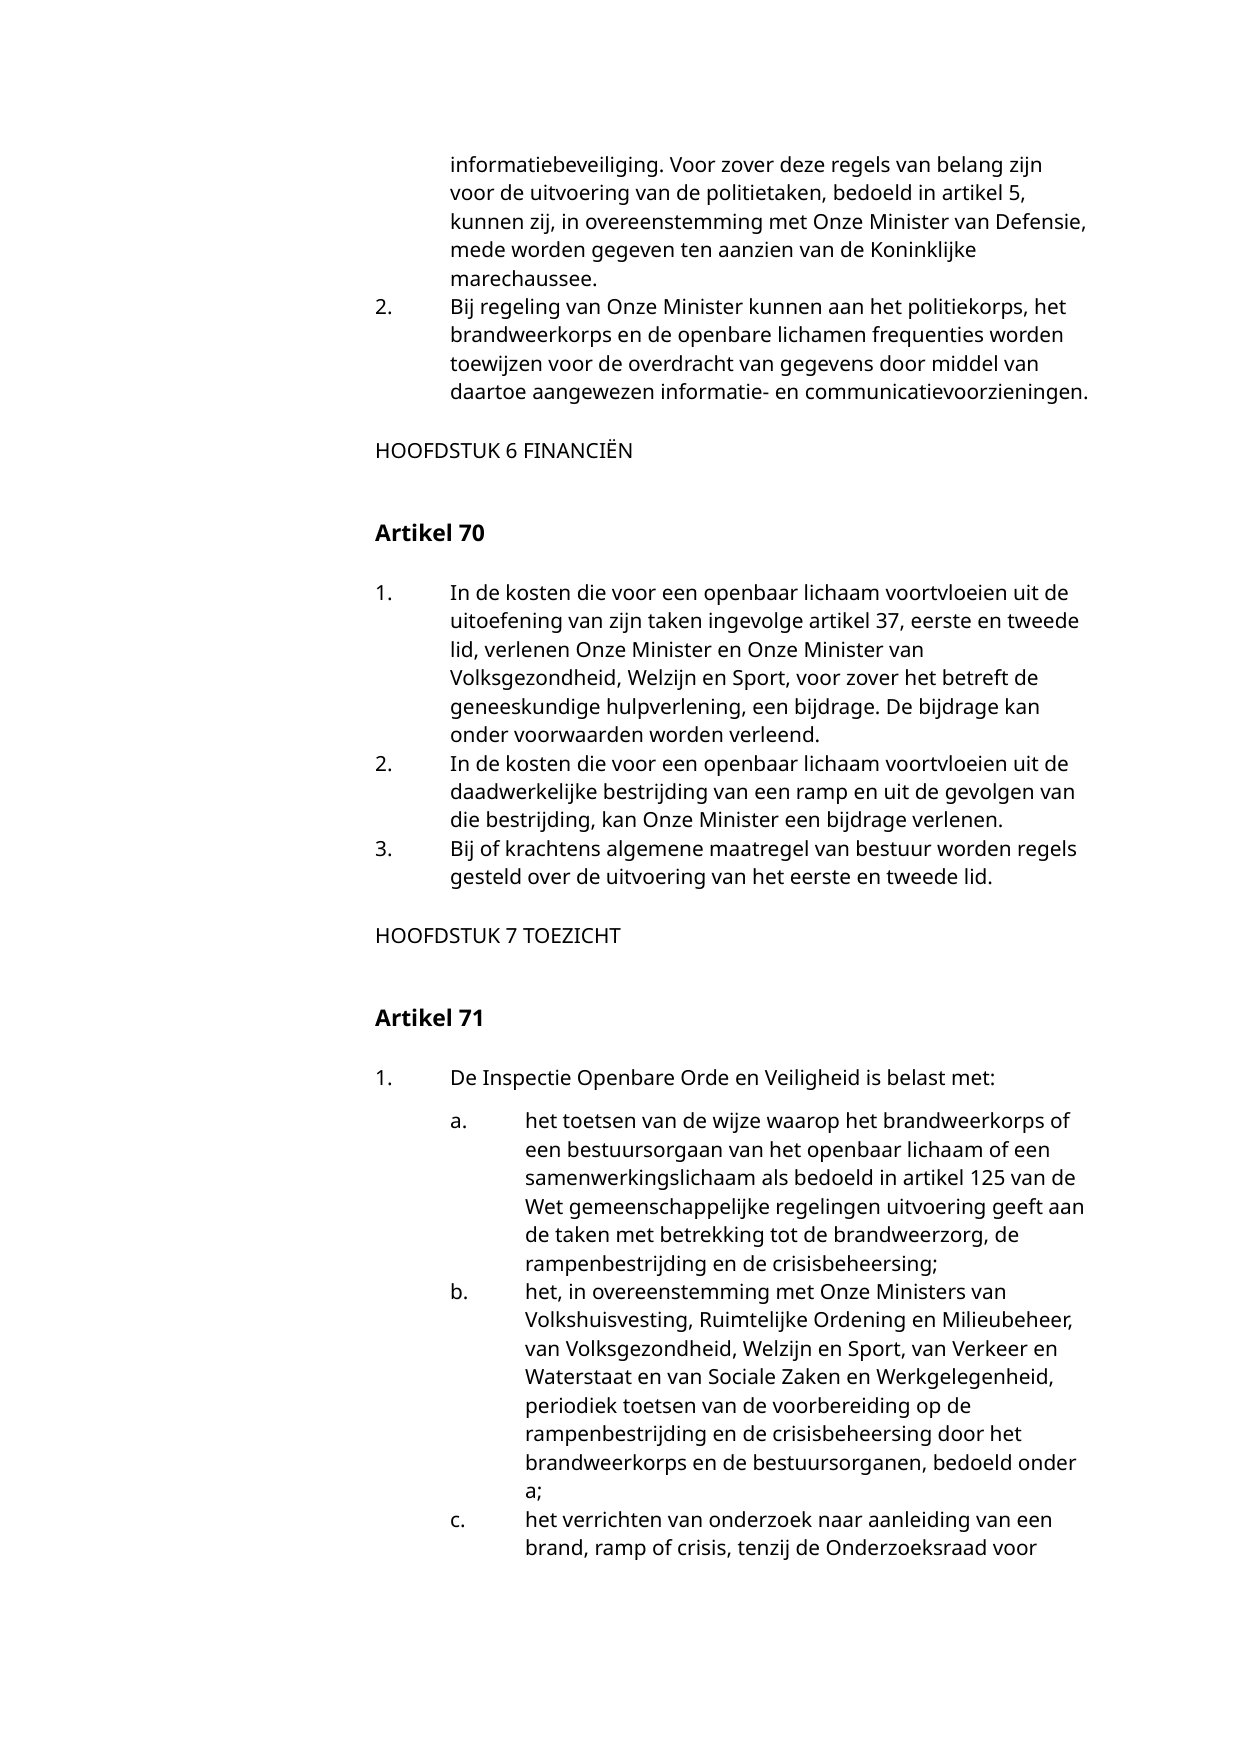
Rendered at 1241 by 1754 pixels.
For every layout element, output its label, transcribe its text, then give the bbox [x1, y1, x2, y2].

subtitle HOOFDSTUK 6 FINANCIËN [375, 436, 1090, 464]
subtitle HOOFDSTUK 7 TOEZICHT [375, 921, 1090, 949]
list In de kosten die voor een openbaar lichaam voortvloeien uit de daadwerkelijke bestrijding van een ramp en uit de gevolgen van die bestrijding, kan Onze Minister een bijdrage verlenen. [375, 749, 1090, 834]
list het verrichten van onderzoek naar aanleiding van een brand, ramp of crisis, tenzij de Onderzoeksraad voor [450, 1505, 1090, 1562]
list informatiebeveiliging. Voor zover deze regels van belang zijn voor de uitvoering van de politietaken, bedoeld in artikel 5, kunnen zij, in overeenstemming met Onze Minister van Defensie, mede worden gegeven ten aanzien van de Koninklijke marechaussee. [375, 150, 1090, 292]
list Bij regeling van Onze Minister kunnen aan het politiekorps, het brandweerkorps en de openbare lichamen frequenties worden toewijzen voor de overdracht van gegevens door middel van daartoe aangewezen informatie- en communicatievoorzieningen. [375, 292, 1090, 406]
list In de kosten die voor een openbaar lichaam voortvloeien uit de uitoefening van zijn taken ingevolge artikel 37, eerste en tweede lid, verlenen Onze Minister en Onze Minister van Volksgezondheid, Welzijn en Sport, voor zover het betreft de geneeskundige hulpverlening, een bijdrage. De bijdrage kan onder voorwaarden worden verleend. [375, 578, 1090, 749]
subtitle Artikel 70 [375, 517, 1090, 548]
subtitle Artikel 71 [375, 1002, 1090, 1033]
list De Inspectie Openbare Orde en Veiligheid is belast met: [375, 1063, 1090, 1092]
list het, in overeenstemming met Onze Ministers van Volkshuisvesting, Ruimtelijke Ordening en Milieubeheer, van Volksgezondheid, Welzijn en Sport, van Verkeer en Waterstaat en van Sociale Zaken en Werkgelegenheid, periodiek toetsen van de voorbereiding op de rampenbestrijding en de crisisbeheersing door het brandweerkorps en de bestuursorganen, bedoeld onder a; [450, 1277, 1090, 1505]
list het toetsen van de wijze waarop het brandweerkorps of een bestuursorgaan van het openbaar lichaam of een samenwerkingslichaam als bedoeld in artikel 125 van de Wet gemeenschappelijke regelingen uitvoering geeft aan de taken met betrekking tot de brandweerzorg, de rampenbestrijding en de crisisbeheersing; [450, 1107, 1090, 1277]
list Bij of krachtens algemene maatregel van bestuur worden regels gesteld over de uitvoering van het eerste en tweede lid. [375, 834, 1090, 891]
